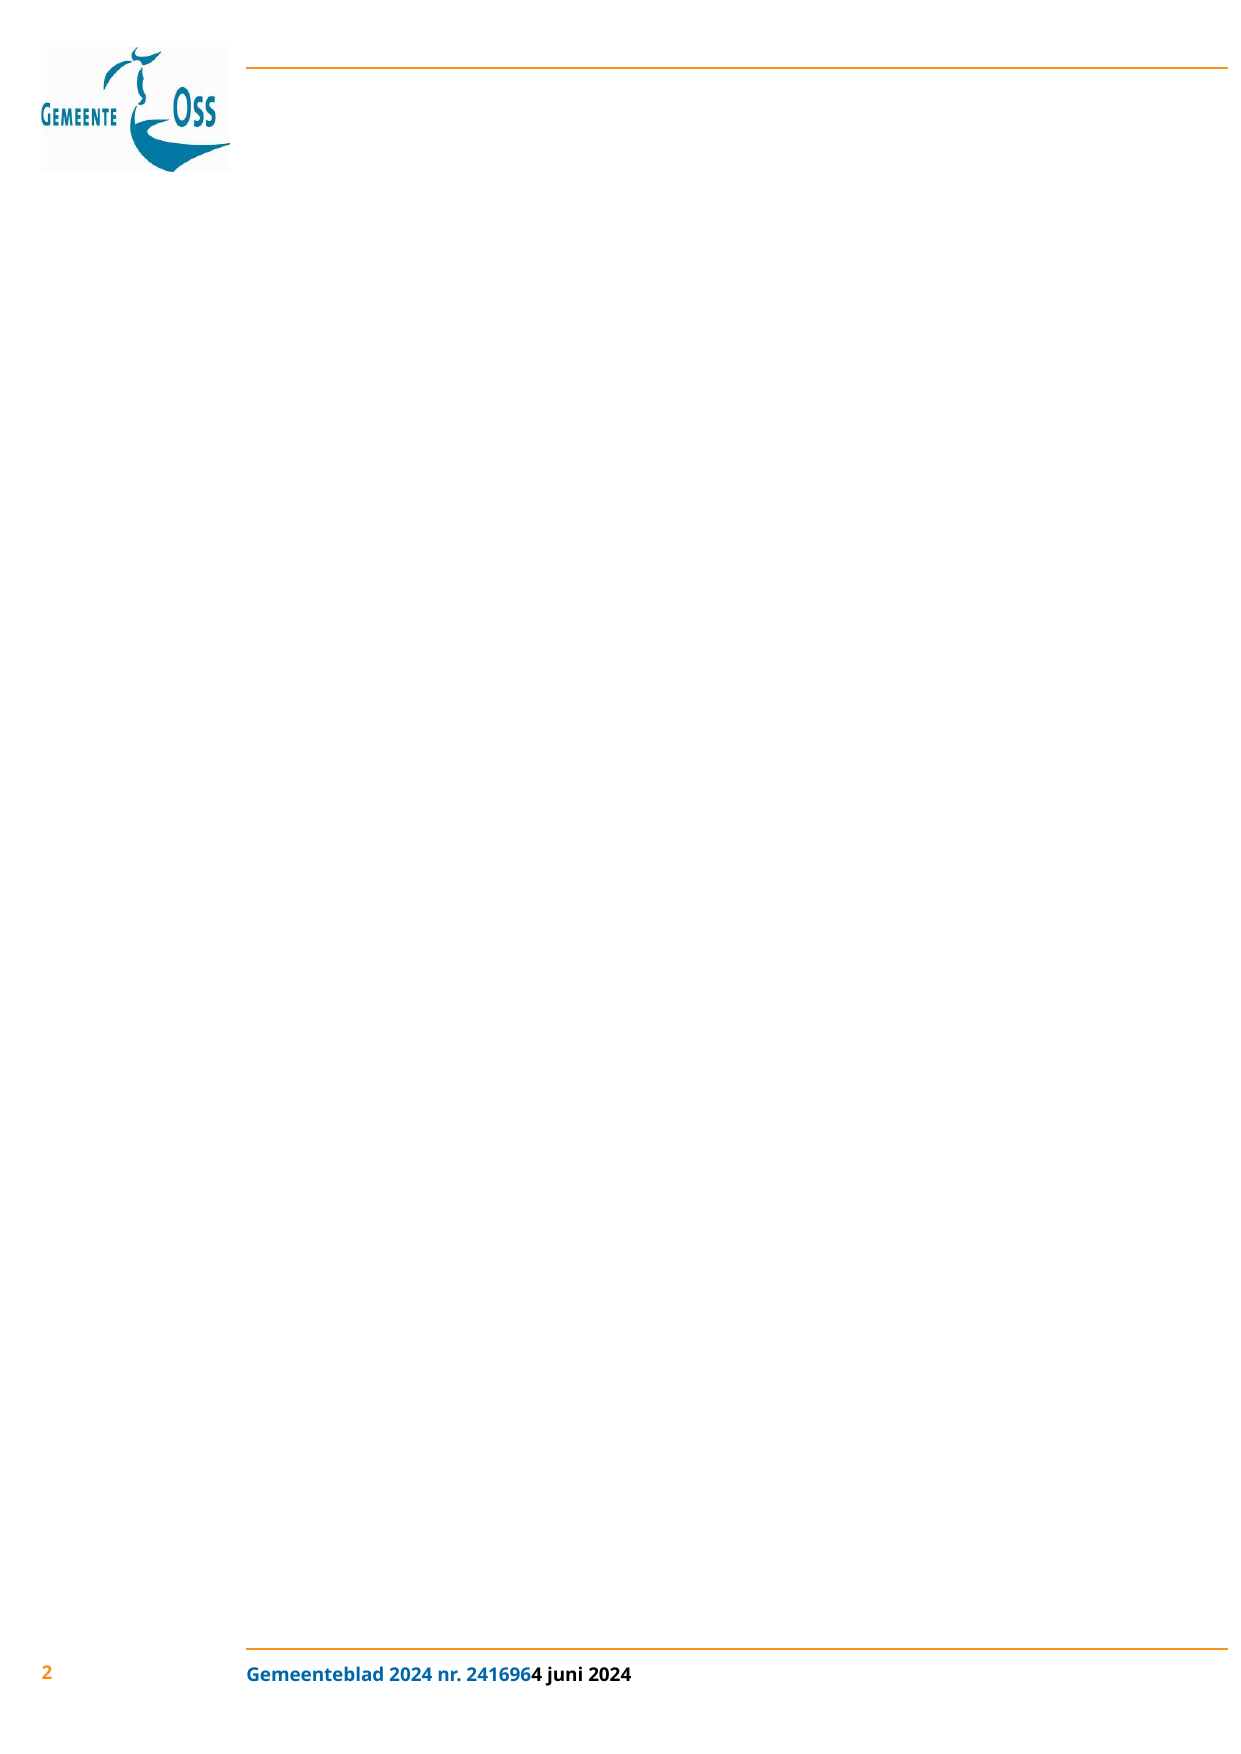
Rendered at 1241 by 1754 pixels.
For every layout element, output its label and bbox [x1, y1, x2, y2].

picture [41, 47, 231, 172]
